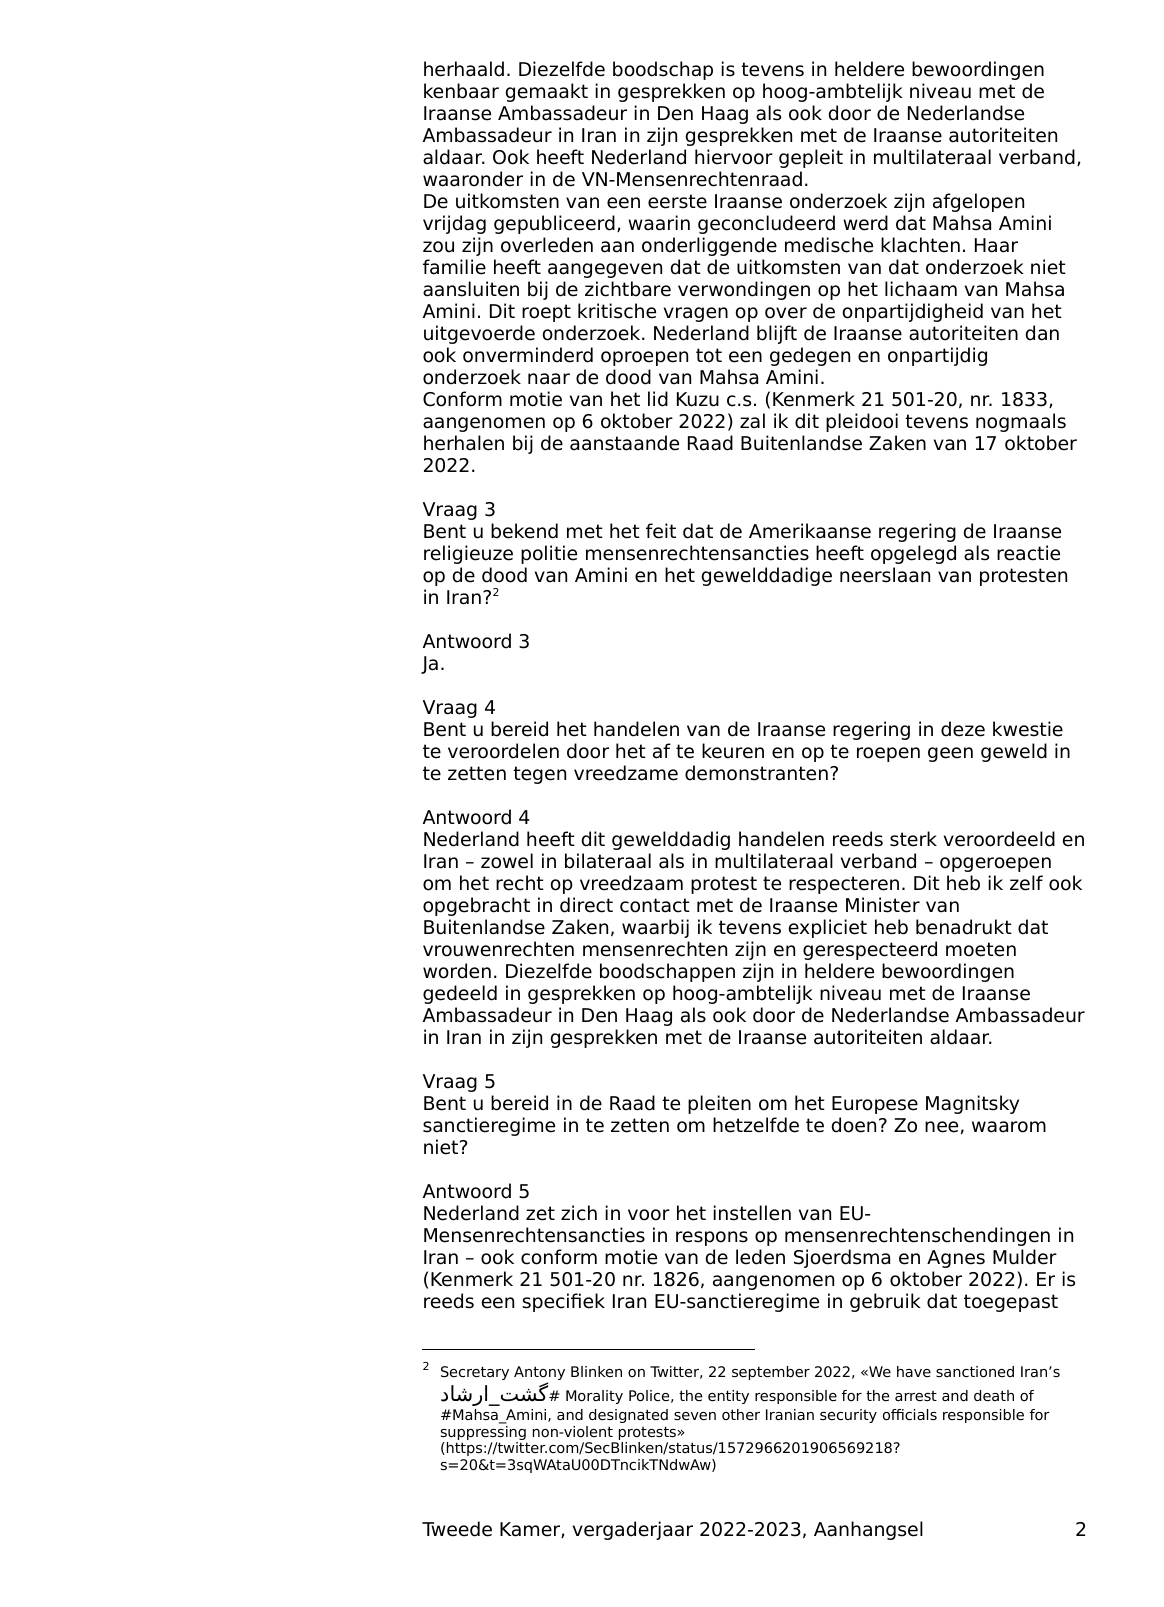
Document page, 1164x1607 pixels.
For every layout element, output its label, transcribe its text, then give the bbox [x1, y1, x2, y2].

text Antwoord 4 [422, 807, 1087, 829]
text De uitkomsten van een eerste Iraanse onderzoek zijn afgelopen vrijdag gepubliceerd, waarin geconcludeerd werd dat Mahsa Amini zou zijn overleden aan onderliggende medische klachten. Haar familie heeft aangegeven dat de uitkomsten van dat onderzoek niet aansluiten bij de zichtbare verwondingen op het lichaam van Mahsa Amini. Dit roept kritische vragen op over de onpartijdigheid van het uitgevoerde onderzoek. Nederland blijft de Iraanse autoriteiten dan ook onverminderd oproepen tot een gedegen en onpartijdig onderzoek naar de dood van Mahsa Amini. [422, 191, 1087, 389]
text Vraag 5 [422, 1071, 1087, 1093]
text Antwoord 3 [422, 631, 1087, 653]
text Nederland heeft dit gewelddadig handelen reeds sterk veroordeeld en Iran – zowel in bilateraal als in multilateraal verband – opgeroepen om het recht op vreedzaam protest te respecteren. Dit heb ik zelf ook opgebracht in direct contact met de Iraanse Minister van Buitenlandse Zaken, waarbij ik tevens expliciet heb benadrukt dat vrouwenrechten mensenrechten zijn en gerespecteerd moeten worden. Diezelfde boodschappen zijn in heldere bewoordingen gedeeld in gesprekken op hoog-ambtelijk niveau met de Iraanse Ambassadeur in Den Haag als ook door de Nederlandse Ambassadeur in Iran in zijn gesprekken met de Iraanse autoriteiten aldaar. [422, 829, 1087, 1049]
text Nederland zet zich in voor het instellen van EU-Mensenrechtensancties in respons op mensenrechtenschendingen in Iran – ook conform motie van de leden Sjoerdsma en Agnes Mulder (Kenmerk 21 501-20 nr. 1826, aangenomen op 6 oktober 2022). Er is reeds een specifiek Iran EU-sanctieregime in gebruik dat toegepast [422, 1203, 1087, 1313]
text Conform motie van het lid Kuzu c.s. (Kenmerk 21 501-20, nr. 1833, aangenomen op 6 oktober 2022) zal ik dit pleidooi tevens nogmaals herhalen bij de aanstaande Raad Buitenlandse Zaken van 17 oktober 2022. [422, 389, 1087, 477]
text Ja. [422, 653, 1087, 675]
text Bent u bereid het handelen van de Iraanse regering in deze kwestie te veroordelen door het af te keuren en op te roepen geen geweld in te zetten tegen vreedzame demonstranten? [422, 719, 1087, 785]
text Vraag 3 [422, 499, 1087, 521]
text Bent u bereid in de Raad te pleiten om het Europese Magnitsky sanctieregime in te zetten om hetzelfde te doen? Zo nee, waarom niet? [422, 1093, 1087, 1159]
text Antwoord 5 [422, 1181, 1087, 1203]
text Bent u bekend met het feit dat de Amerikaanse regering de Iraanse religieuze politie mensenrechtensancties heeft opgelegd als reactie op de dood van Amini en het gewelddadige neerslaan van protesten in Iran? [422, 521, 1087, 609]
text Secretary Antony Blinken on Twitter, 22 september 2022, «We have sanctioned Iran’s گشت_ارشاد# Morality Police, the entity responsible for the arrest and death of #Mahsa_Amini, and designated seven other Iranian security officials responsible for suppressing non-violent protests» (https://twitter.com/SecBlinken/status/1572966201906569218?s=20&t=3sqWAtaU00DTncikTNdwAw) [422, 1358, 1087, 1474]
text herhaald. Diezelfde boodschap is tevens in heldere bewoordingen kenbaar gemaakt in gesprekken op hoog-ambtelijk niveau met de Iraanse Ambassadeur in Den Haag als ook door de Nederlandse Ambassadeur in Iran in zijn gesprekken met de Iraanse autoriteiten aldaar. Ook heeft Nederland hiervoor gepleit in multilateraal verband, waaronder in de VN-Mensenrechtenraad. [422, 59, 1087, 191]
text Vraag 4 [422, 697, 1087, 719]
